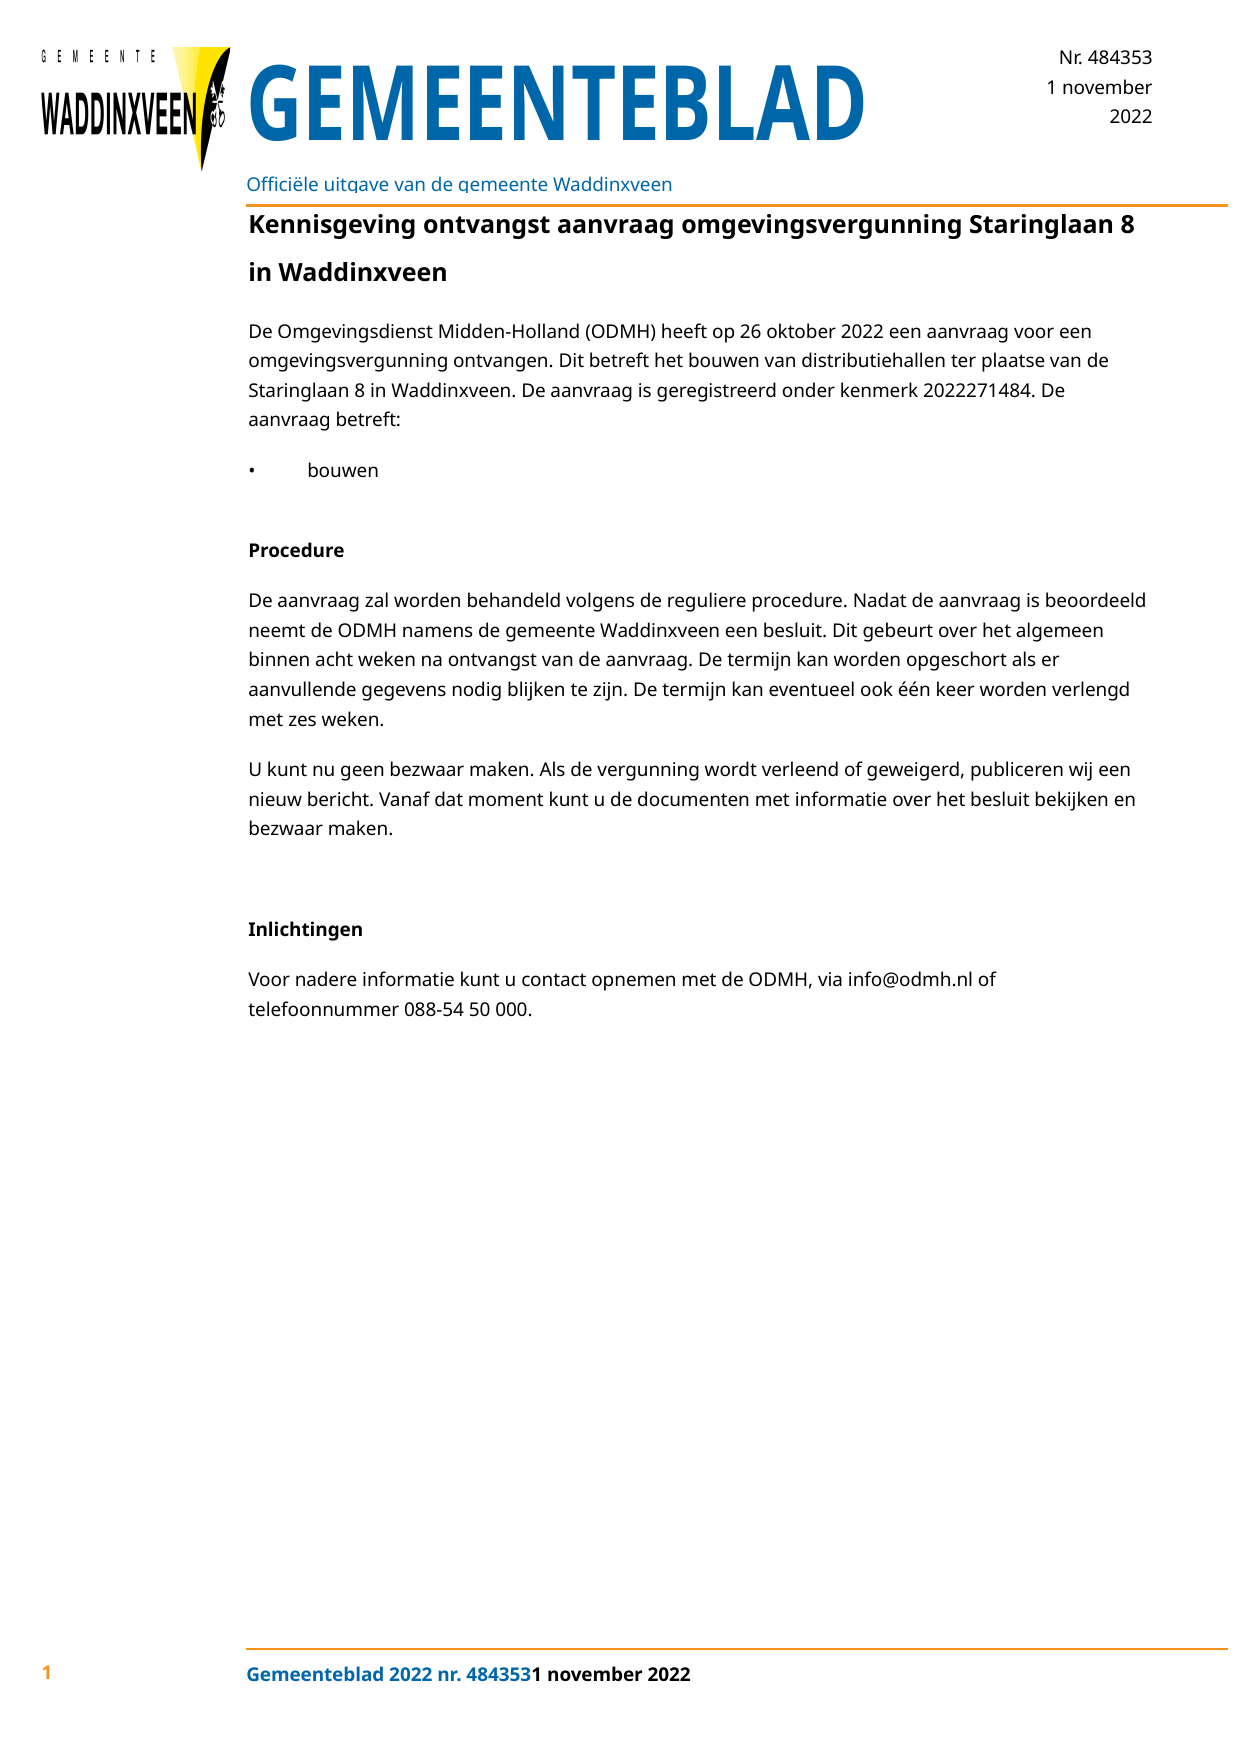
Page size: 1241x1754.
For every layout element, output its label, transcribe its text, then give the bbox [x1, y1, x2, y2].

text De aanvraag zal worden behandeld volgens de reguliere procedure. Nadat de aanvraag is beoordeeld neemt de ODMH namens de gemeente Waddinxveen een besluit. Dit gebeurt over het algemeen binnen acht weken na ontvangst van de aanvraag. De termijn kan worden opgeschort als er aanvullende gegevens nodig blijken te zijn. De termijn kan eventueel ook één keer worden verlengd met zes weken. [248, 587, 1152, 732]
picture [41, 47, 231, 172]
text Kennisgeving ontvangst aanvraag omgevingsvergunning Staringlaan 8 in Waddinxveen [248, 207, 1152, 288]
text U kunt nu geen bezwaar maken. Als de vergunning wordt verleend of geweigerd, publiceren wij een nieuw bericht. Vanaf dat moment kunt u de documenten met informatie over het besluit bekijken en bezwaar maken. [248, 756, 1152, 841]
text Inlichtingen [248, 916, 1152, 942]
text Voor nadere informatie kunt u contact opnemen met de ODMH, via info@odmh.nl of telefoonnummer 088-54 50 000. [248, 967, 1152, 1022]
list bouwen [248, 457, 1152, 483]
text Procedure [248, 537, 1152, 563]
text De Omgevingsdienst Midden-Holland (ODMH) heeft op 26 oktober 2022 een aanvraag voor een omgevingsvergunning ontvangen. Dit betreft het bouwen van distributiehallen ter plaatse van de Staringlaan 8 in Waddinxveen. De aanvraag is geregistreerd onder kenmerk 2022271484. De aanvraag betreft: [248, 318, 1152, 432]
